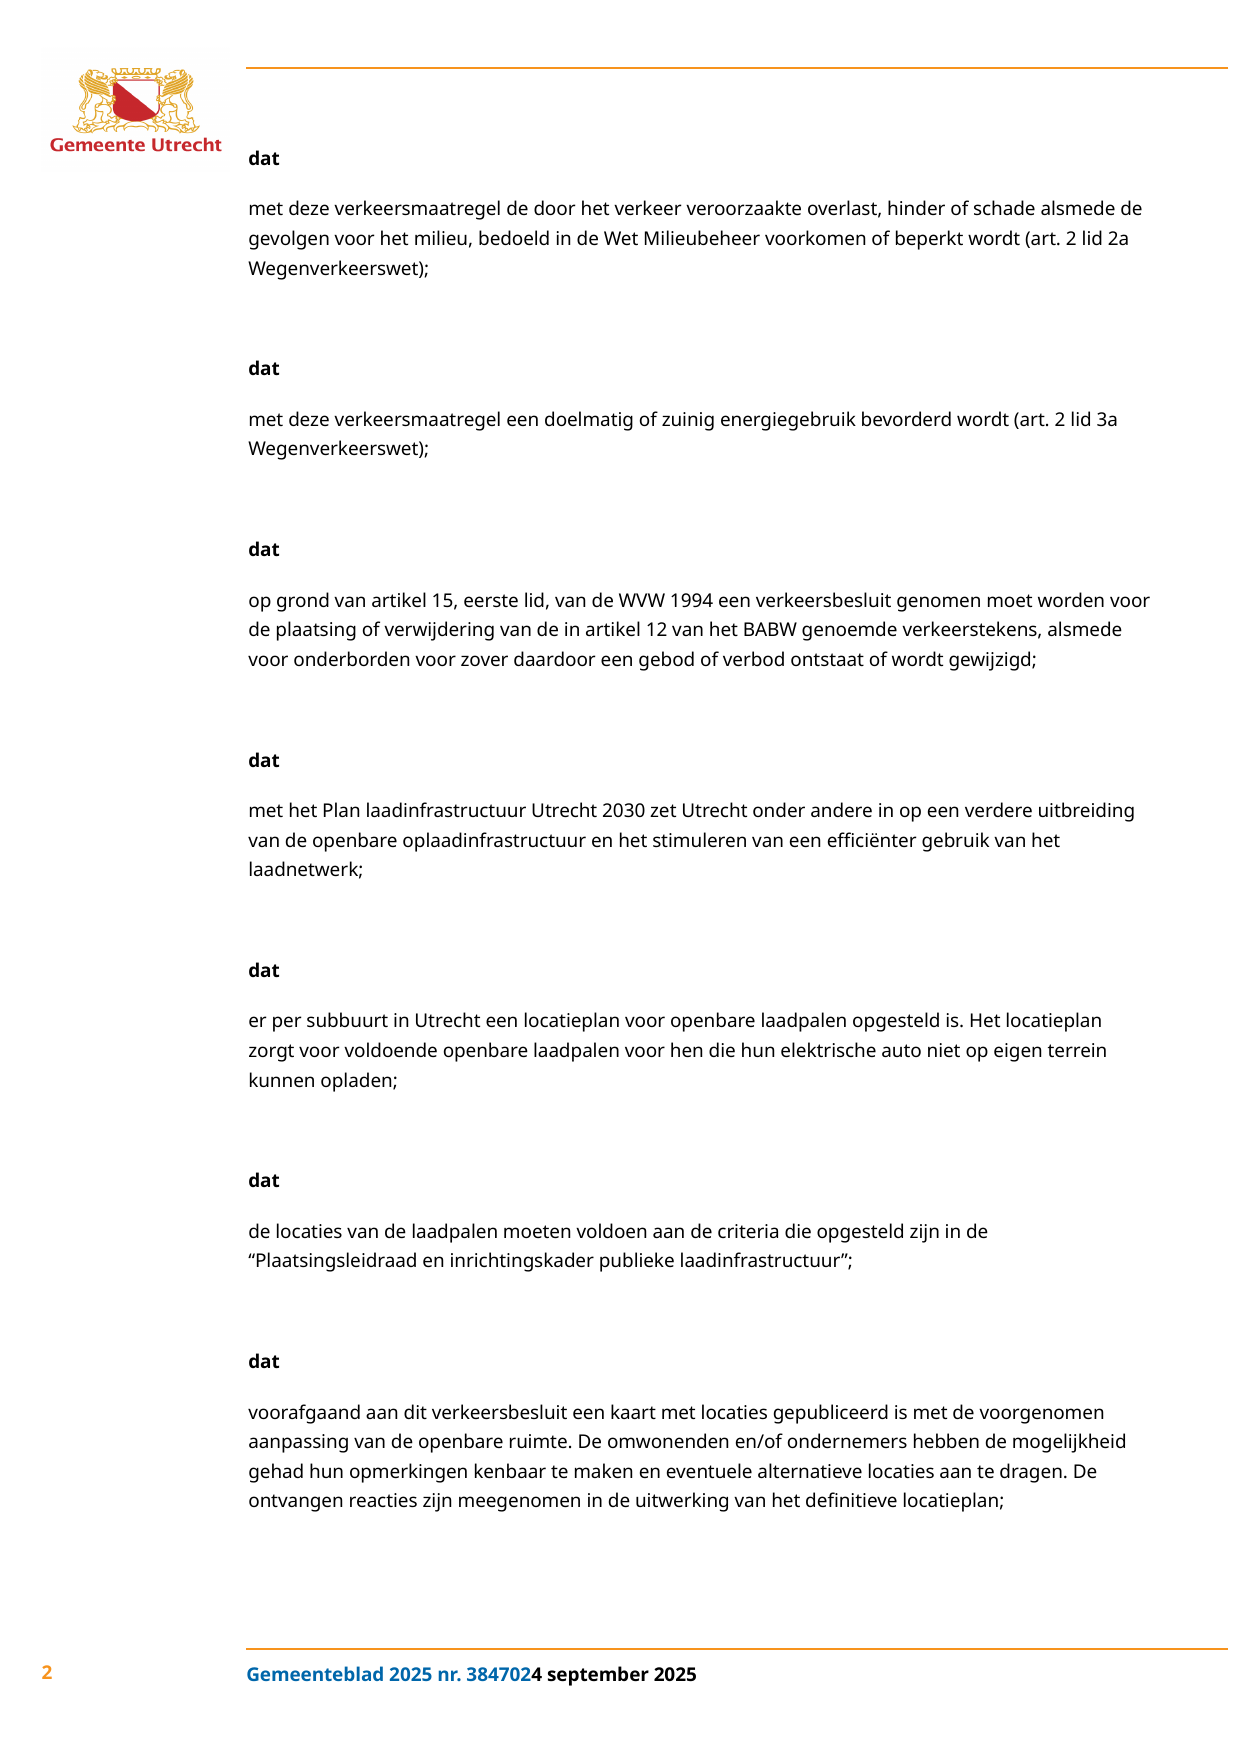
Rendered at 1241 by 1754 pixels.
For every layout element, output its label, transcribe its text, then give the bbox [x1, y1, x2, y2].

text met deze verkeersmaatregel de door het verkeer veroorzaakte overlast, hinder of schade alsmede de gevolgen voor het milieu, bedoeld in de Wet Milieubeheer voorkomen of beperkt wordt (art. 2 lid 2a Wegenverkeerswet); [248, 196, 1152, 281]
text er per subbuurt in Utrecht een locatieplan voor openbare laadpalen opgesteld is. Het locatieplan zorgt voor voldoende openbare laadpalen voor hen die hun elektrische auto niet op eigen terrein kunnen opladen; [248, 1008, 1152, 1093]
text dat [248, 536, 1152, 562]
text dat [248, 1348, 1152, 1374]
text met deze verkeersmaatregel een doelmatig of zuinig energiegebruik bevorderd wordt (art. 2 lid 3a Wegenverkeerswet); [248, 406, 1152, 461]
text dat [248, 145, 1152, 171]
text de locaties van de laadpalen moeten voldoen aan de criteria die opgesteld zijn in de “Plaatsingsleidraad en inrichtingskader publieke laadinfrastructuur”; [248, 1218, 1152, 1273]
text dat [248, 957, 1152, 983]
text voorafgaand aan dit verkeersbesluit een kaart met locaties gepubliceerd is met de voorgenomen aanpassing van de openbare ruimte. De omwonenden en/of ondernemers hebben de mogelijkheid gehad hun opmerkingen kenbaar te maken en eventuele alternatieve locaties aan te dragen. De ontvangen reacties zijn meegenomen in de uitwerking van het definitieve locatieplan; [248, 1399, 1152, 1513]
text op grond van artikel 15, eerste lid, van de WVW 1994 een verkeersbesluit genomen moet worden voor de plaatsing of verwijdering van de in artikel 12 van het BABW genoemde verkeerstekens, alsmede voor onderborden voor zover daardoor een gebod of verbod ontstaat of wordt gewijzigd; [248, 587, 1152, 672]
picture [41, 47, 231, 172]
text dat [248, 1168, 1152, 1193]
text dat [248, 747, 1152, 773]
text met het Plan laadinfrastructuur Utrecht 2030 zet Utrecht onder andere in op een verdere uitbreiding van de openbare oplaadinfrastructuur en het stimuleren van een efficiënter gebruik van het laadnetwerk; [248, 797, 1152, 882]
text dat [248, 356, 1152, 381]
